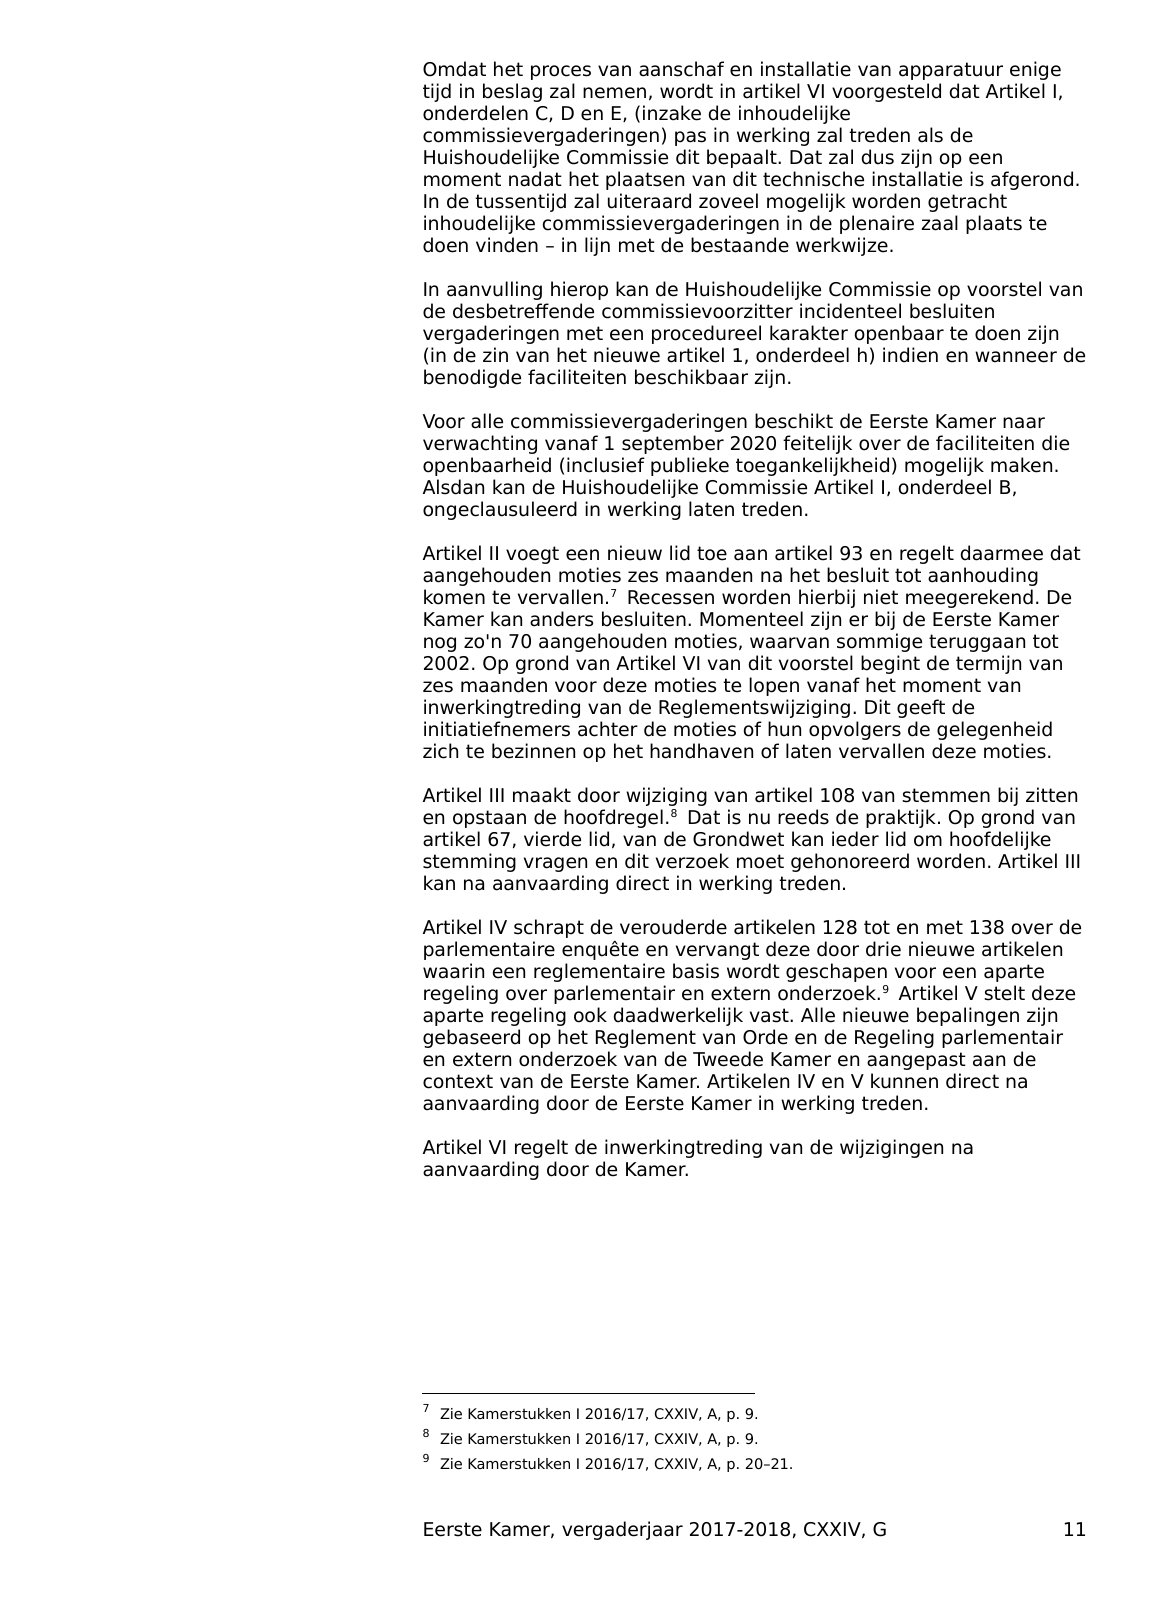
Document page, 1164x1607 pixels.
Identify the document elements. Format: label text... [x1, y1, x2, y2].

text Artikel VI regelt de inwerkingtreding van de wijzigingen na aanvaarding door de Kamer. [422, 1137, 1087, 1181]
text Omdat het proces van aanschaf en installatie van apparatuur enige tijd in beslag zal nemen, wordt in artikel VI voorgesteld dat Artikel I, onderdelen C, D en E, (inzake de inhoudelijke commissievergaderingen) pas in werking zal treden als de Huishoudelijke Commissie dit bepaalt. Dat zal dus zijn op een moment nadat het plaatsen van dit technische installatie is afgerond. In de tussentijd zal uiteraard zoveel mogelijk worden getracht inhoudelijke commissievergaderingen in de plenaire zaal plaats te doen vinden – in lijn met de bestaande werkwijze. [422, 59, 1087, 257]
text Zie Kamerstukken I 2016/17, CXXIV, A, p. 9. [422, 1427, 1087, 1449]
text Voor alle commissievergaderingen beschikt de Eerste Kamer naar verwachting vanaf 1 september 2020 feitelijk over de faciliteiten die openbaarheid (inclusief publieke toegankelijkheid) mogelijk maken. Alsdan kan de Huishoudelijke Commissie Artikel I, onderdeel B, ongeclausuleerd in werking laten treden. [422, 411, 1087, 521]
text Artikel IV schrapt de verouderde artikelen 128 tot en met 138 over de parlementaire enquête en vervangt deze door drie nieuwe artikelen waarin een reglementaire basis wordt geschapen voor een aparte regeling over parlementair en extern onderzoek. Artikel V stelt deze aparte regeling ook daadwerkelijk vast. Alle nieuwe bepalingen zijn gebaseerd op het Reglement van Orde en de Regeling parlementair en extern onderzoek van de Tweede Kamer en aangepast aan de context van de Eerste Kamer. Artikelen IV en V kunnen direct na aanvaarding door de Eerste Kamer in werking treden. [422, 917, 1087, 1115]
text Artikel II voegt een nieuw lid toe aan artikel 93 en regelt daarmee dat aangehouden moties zes maanden na het besluit tot aanhouding komen te vervallen. Recessen worden hierbij niet meegerekend. De Kamer kan anders besluiten. Momenteel zijn er bij de Eerste Kamer nog zo'n 70 aangehouden moties, waarvan sommige teruggaan tot 2002. Op grond van Artikel VI van dit voorstel begint de termijn van zes maanden voor deze moties te lopen vanaf het moment van inwerkingtreding van de Reglementswijziging. Dit geeft de initiatiefnemers achter de moties of hun opvolgers de gelegenheid zich te bezinnen op het handhaven of laten vervallen deze moties. [422, 543, 1087, 763]
text In aanvulling hierop kan de Huishoudelijke Commissie op voorstel van de desbetreffende commissievoorzitter incidenteel besluiten vergaderingen met een procedureel karakter openbaar te doen zijn (in de zin van het nieuwe artikel 1, onderdeel h) indien en wanneer de benodigde faciliteiten beschikbaar zijn. [422, 279, 1087, 389]
text Zie Kamerstukken I 2016/17, CXXIV, A, p. 20–21. [422, 1452, 1087, 1474]
text Artikel III maakt door wijziging van artikel 108 van stemmen bij zitten en opstaan de hoofdregel. Dat is nu reeds de praktijk. Op grond van artikel 67, vierde lid, van de Grondwet kan ieder lid om hoofdelijke stemming vragen en dit verzoek moet gehonoreerd worden. Artikel III kan na aanvaarding direct in werking treden. [422, 785, 1087, 895]
text Zie Kamerstukken I 2016/17, CXXIV, A, p. 9. [422, 1402, 1087, 1424]
